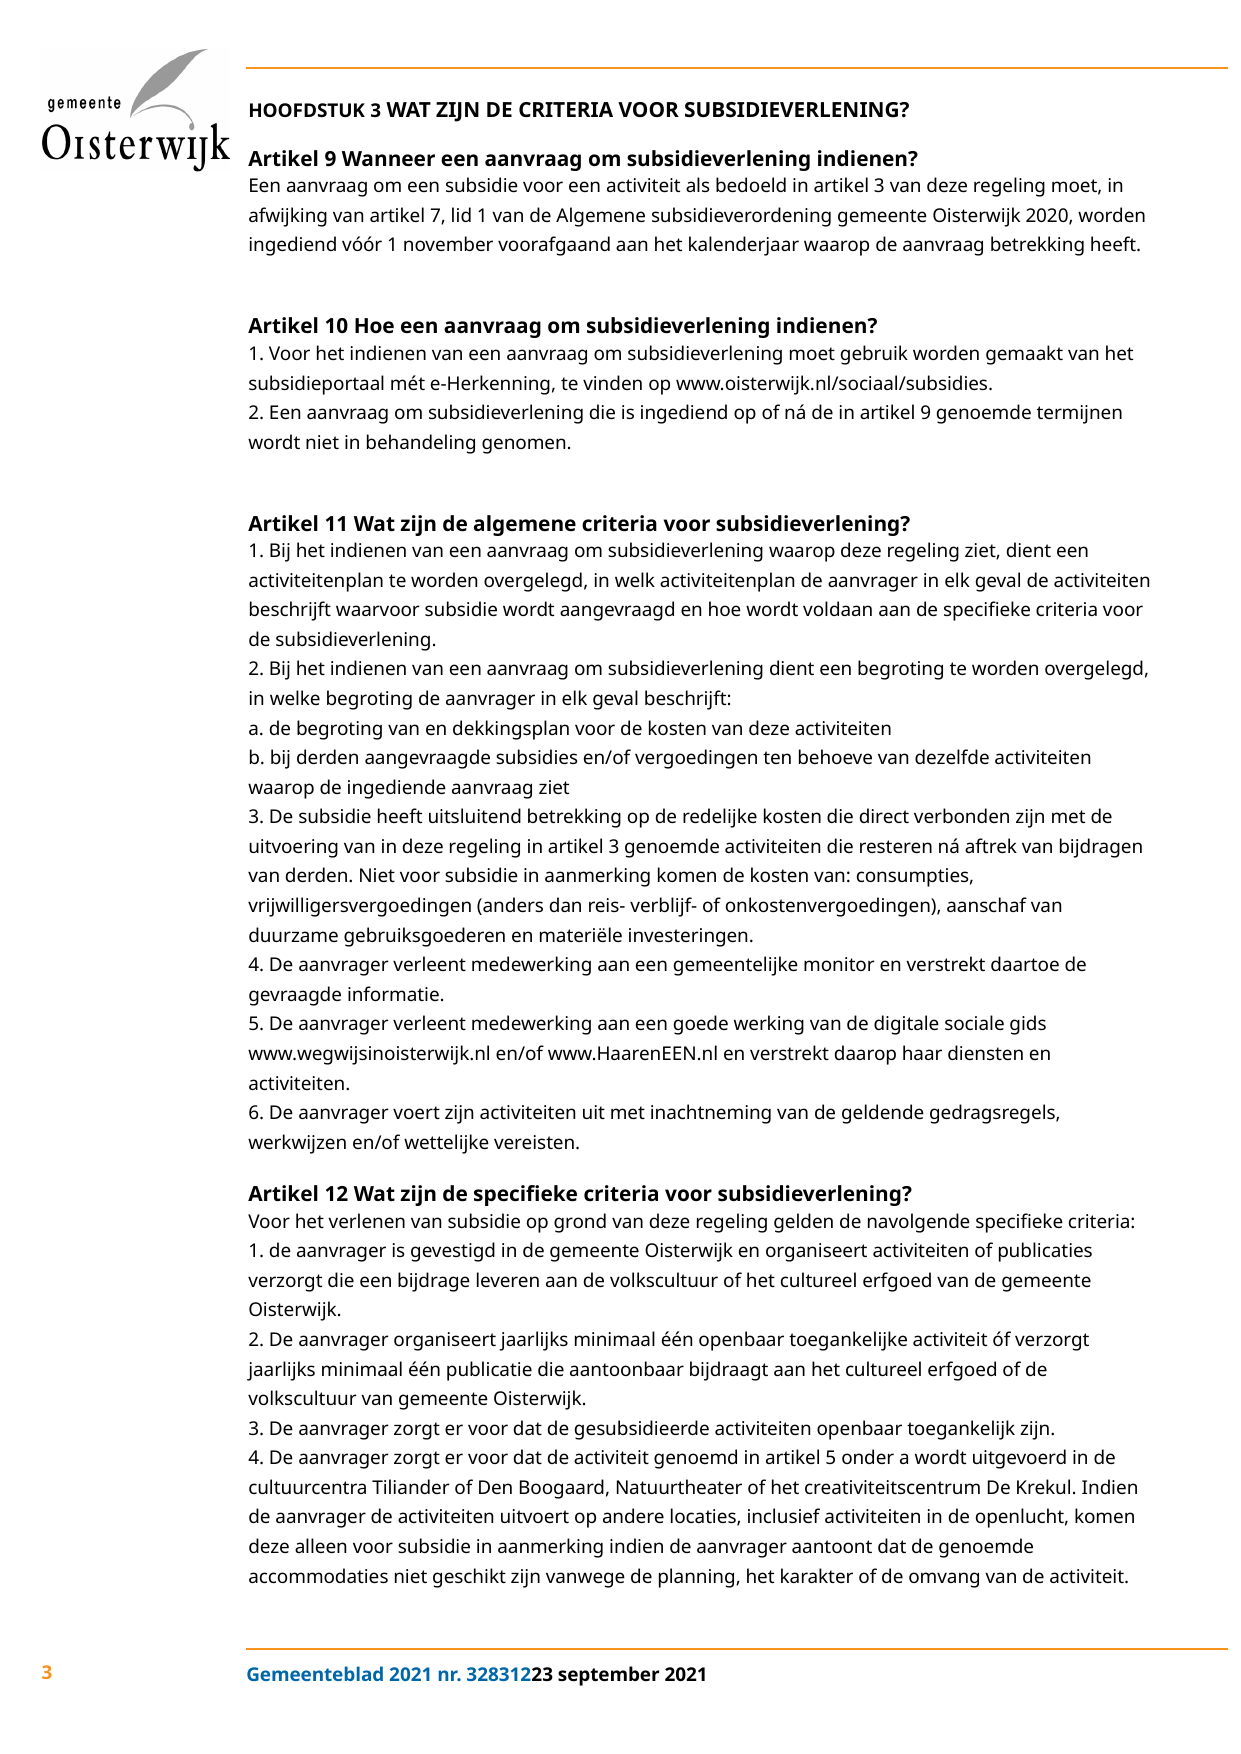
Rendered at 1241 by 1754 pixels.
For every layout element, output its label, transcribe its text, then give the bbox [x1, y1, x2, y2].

text Artikel 9 Wanneer een aanvraag om subsidieverlening indienen? [248, 144, 1152, 172]
text 4. De aanvrager verleent medewerking aan een gemeentelijke monitor en verstrekt daartoe de gevraagde informatie. [248, 951, 1152, 1007]
text 6. De aanvrager voert zijn activiteiten uit met inachtneming van de geldende gedragsregels, werkwijzen en/of wettelijke vereisten. [248, 1099, 1152, 1155]
text 1. Bij het indienen van een aanvraag om subsidieverlening waarop deze regeling ziet, dient een activiteitenplan te worden overgelegd, in welk activiteitenplan de aanvrager in elk geval de activiteiten beschrijft waarvoor subsidie wordt aangevraagd en hoe wordt voldaan aan de specifieke criteria voor de subsidieverlening. [248, 537, 1152, 652]
text 3. De aanvrager zorgt er voor dat de gesubsidieerde activiteiten openbaar toegankelijk zijn. [248, 1415, 1152, 1441]
text 2. De aanvrager organiseert jaarlijks minimaal één openbaar toegankelijke activiteit óf verzorgt jaarlijks minimaal één publicatie die aantoonbaar bijdraagt aan het cultureel erfgoed of de volkscultuur van gemeente Oisterwijk. [248, 1326, 1152, 1411]
text Voor het verlenen van subsidie op grond van deze regeling gelden de navolgende specifieke criteria: [248, 1208, 1152, 1233]
picture [41, 47, 231, 172]
text Artikel 12 Wat zijn de specifieke criteria voor subsidieverlening? [248, 1179, 1152, 1208]
text a. de begroting van en dekkingsplan voor de kosten van deze activiteiten [248, 715, 1152, 741]
text b. bij derden aangevraagde subsidies en/of vergoedingen ten behoeve van dezelfde activiteiten waarop de ingediende aanvraag ziet [248, 744, 1152, 800]
text 1. de aanvrager is gevestigd in de gemeente Oisterwijk en organiseert activiteiten of publicaties verzorgt die een bijdrage leveren aan de volkscultuur of het cultureel erfgoed van de gemeente Oisterwijk. [248, 1237, 1152, 1322]
text HOOFDSTUK 3 WAT ZIJN DE CRITERIA VOOR SUBSIDIEVERLENING? [248, 95, 1152, 123]
text Artikel 10 Hoe een aanvraag om subsidieverlening indienen? [248, 312, 1152, 340]
text 5. De aanvrager verleent medewerking aan een goede werking van de digitale sociale gids www.wegwijsinoisterwijk.nl en/of www.HaarenEEN.nl en verstrekt daarop haar diensten en activiteiten. [248, 1011, 1152, 1096]
text 4. De aanvrager zorgt er voor dat de activiteit genoemd in artikel 5 onder a wordt uitgevoerd in de cultuurcentra Tiliander of Den Boogaard, Natuurtheater of het creativiteitscentrum De Krekul. Indien de aanvrager de activiteiten uitvoert op andere locaties, inclusief activiteiten in de openlucht, komen deze alleen voor subsidie in aanmerking indien de aanvrager aantoont dat de genoemde accommodaties niet geschikt zijn vanwege de planning, het karakter of de omvang van de activiteit. [248, 1444, 1152, 1588]
text 3. De subsidie heeft uitsluitend betrekking op de redelijke kosten die direct verbonden zijn met de uitvoering van in deze regeling in artikel 3 genoemde activiteiten die resteren ná aftrek van bijdragen van derden. Niet voor subsidie in aanmerking komen de kosten van: consumpties, vrijwilligersvergoedingen (anders dan reis- verblijf- of onkostenvergoedingen), aanschaf van duurzame gebruiksgoederen en materiële investeringen. [248, 803, 1152, 948]
text 2. Een aanvraag om subsidieverlening die is ingediend op of ná de in artikel 9 genoemde termijnen wordt niet in behandeling genomen. [248, 399, 1152, 454]
text Artikel 11 Wat zijn de algemene criteria voor subsidieverlening? [248, 509, 1152, 537]
text Een aanvraag om een subsidie voor een activiteit als bedoeld in artikel 3 van deze regeling moet, in afwijking van artikel 7, lid 1 van de Algemene subsidieverordening gemeente Oisterwijk 2020, worden ingediend vóór 1 november voorafgaand aan het kalenderjaar waarop de aanvraag betrekking heeft. [248, 172, 1152, 257]
text 2. Bij het indienen van een aanvraag om subsidieverlening dient een begroting te worden overgelegd, in welke begroting de aanvrager in elk geval beschrijft: [248, 656, 1152, 711]
text 1. Voor het indienen van een aanvraag om subsidieverlening moet gebruik worden gemaakt van het subsidieportaal mét e-Herkenning, te vinden op www.oisterwijk.nl/sociaal/subsidies. [248, 340, 1152, 395]
